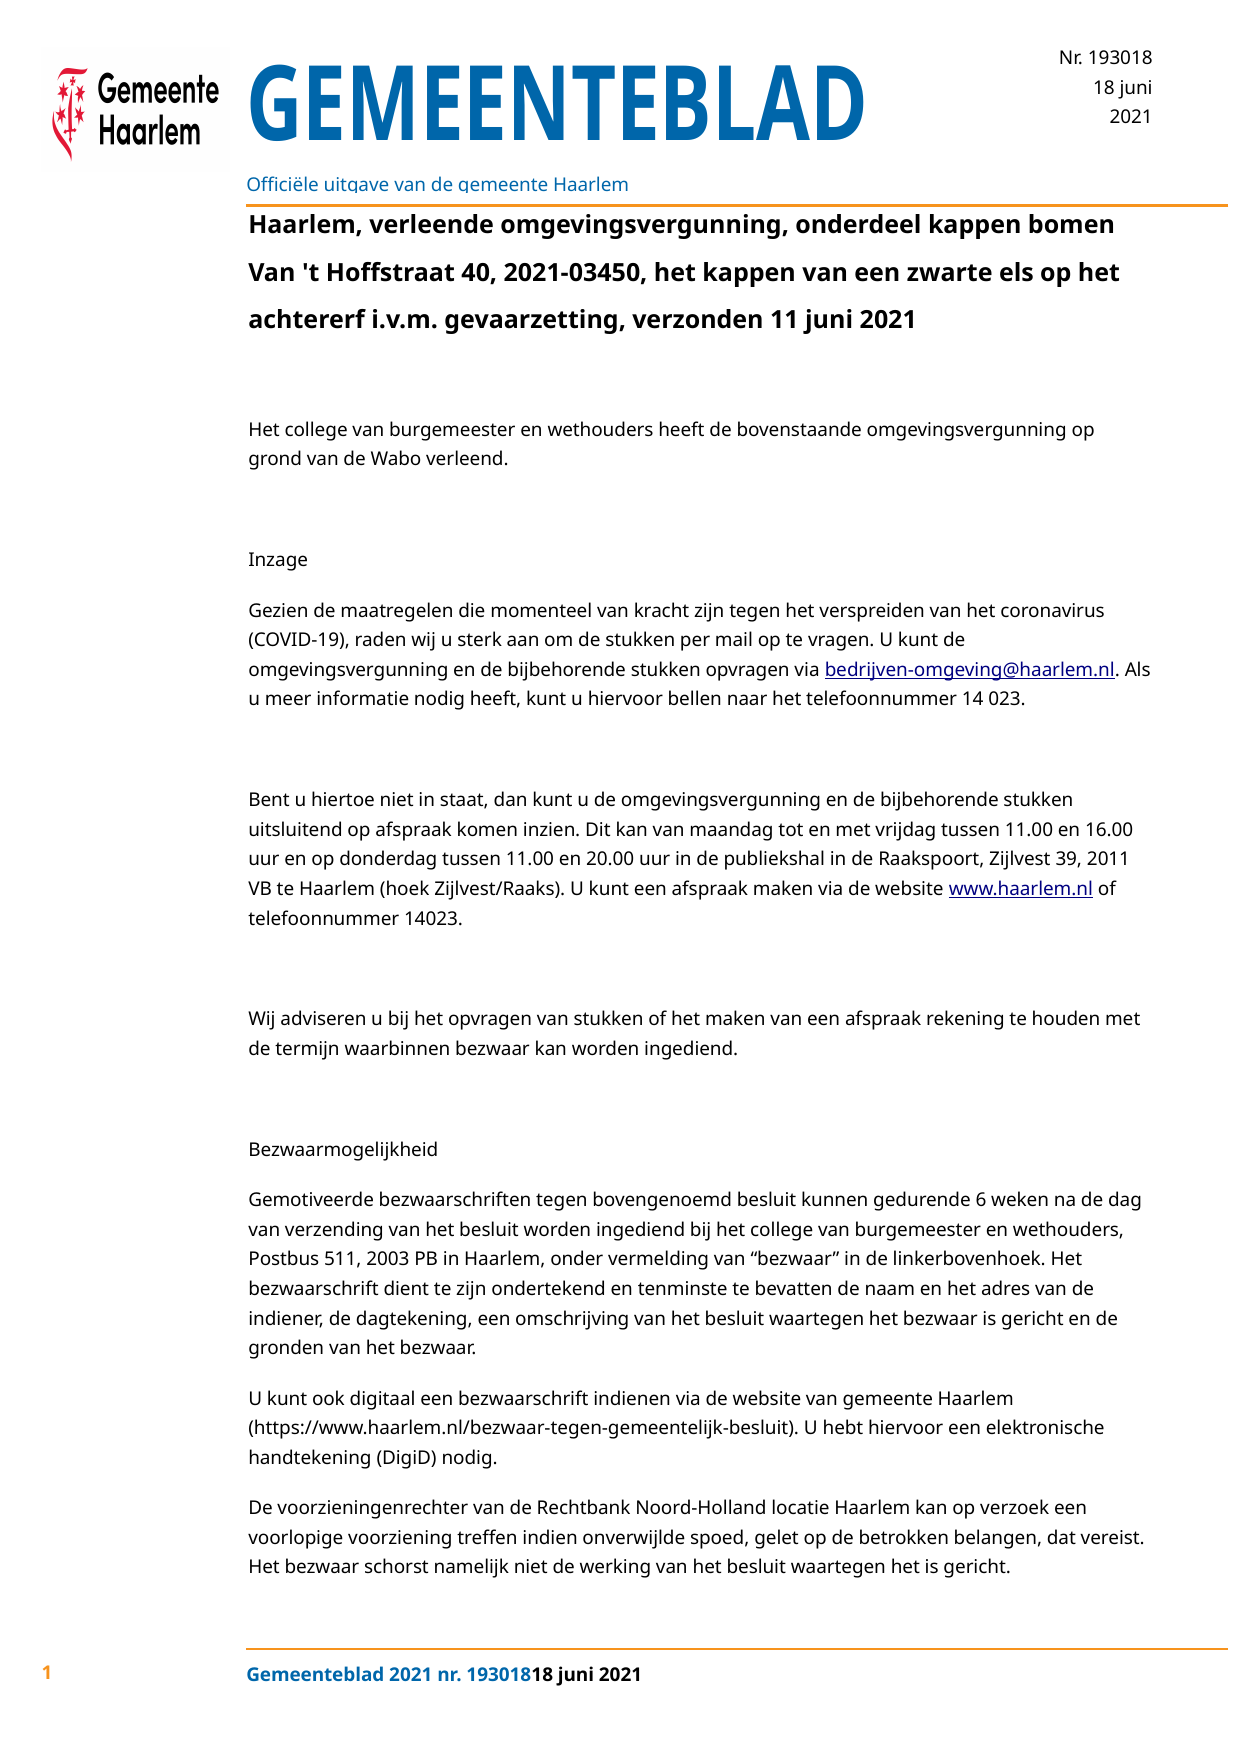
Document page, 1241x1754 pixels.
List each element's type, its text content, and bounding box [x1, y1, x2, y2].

text De voorzieningenrechter van de Rechtbank Noord-Holland locatie Haarlem kan op verzoek een voorlopige voorziening treffen indien onverwijlde spoed, gelet op de betrokken belangen, dat vereist. Het bezwaar schorst namelijk niet de werking van het besluit waartegen het is gericht. [248, 1494, 1152, 1579]
text U kunt ook digitaal een bezwaarschrift indienen via de website van gemeente Haarlem (https://www.haarlem.nl/bezwaar-tegen-gemeentelijk-besluit). U hebt hiervoor een elektronische handtekening (DigiD) nodig. [248, 1385, 1152, 1469]
text Gemotiveerde bezwaarschriften tegen bovengenoemd besluit kunnen gedurende 6 weken na de dag van verzending van het besluit worden ingediend bij het college van burgemeester en wethouders, Postbus 511, 2003 PB in Haarlem, onder vermelding van “bezwaar” in de linkerbovenhoek. Het bezwaarschrift dient te zijn ondertekend en tenminste te bevatten de naam en het adres van de indiener, de dagtekening, een omschrijving van het besluit waartegen het bezwaar is gericht en de gronden van het bezwaar. [248, 1186, 1152, 1360]
text Wij adviseren u bij het opvragen van stukken of het maken van een afspraak rekening te houden met de termijn waarbinnen bezwaar kan worden ingediend. [248, 1006, 1152, 1061]
text Bent u hiertoe niet in staat, dan kunt u de omgevingsvergunning en de bijbehorende stukken uitsluitend op afspraak komen inzien. Dit kan van maandag tot en met vrijdag tussen 11.00 en 16.00 uur en op donderdag tussen 11.00 en 20.00 uur in de publiekshal in de Raakspoort, Zijlvest 39, 2011 VB te Haarlem (hoek Zijlvest/Raaks). U kunt een afspraak maken via de website www.haarlem.nl of telefoonnummer 14023. [248, 786, 1152, 930]
text Bezwaarmogelijkheid [248, 1136, 1152, 1162]
text Het college van burgemeester en wethouders heeft de bovenstaande omgevingsvergunning op grond van de Wabo verleend. [248, 416, 1152, 471]
text Inzage [248, 546, 1152, 572]
text Haarlem, verleende omgevingsvergunning, onderdeel kappen bomen Van 't Hoffstraat 40, 2021-03450, het kappen van een zwarte els op het achtererf i.v.m. gevaarzetting, verzonden 11 juni 2021 [248, 207, 1152, 336]
picture [41, 47, 231, 172]
text Gezien de maatregelen die momenteel van kracht zijn tegen het verspreiden van het coronavirus (COVID-19), raden wij u sterk aan om de stukken per mail op te vragen. U kunt de omgevingsvergunning en de bijbehorende stukken opvragen via bedrijven-omgeving@haarlem.nl. Als u meer informatie nodig heeft, kunt u hiervoor bellen naar het telefoonnummer 14 023. [248, 597, 1152, 711]
